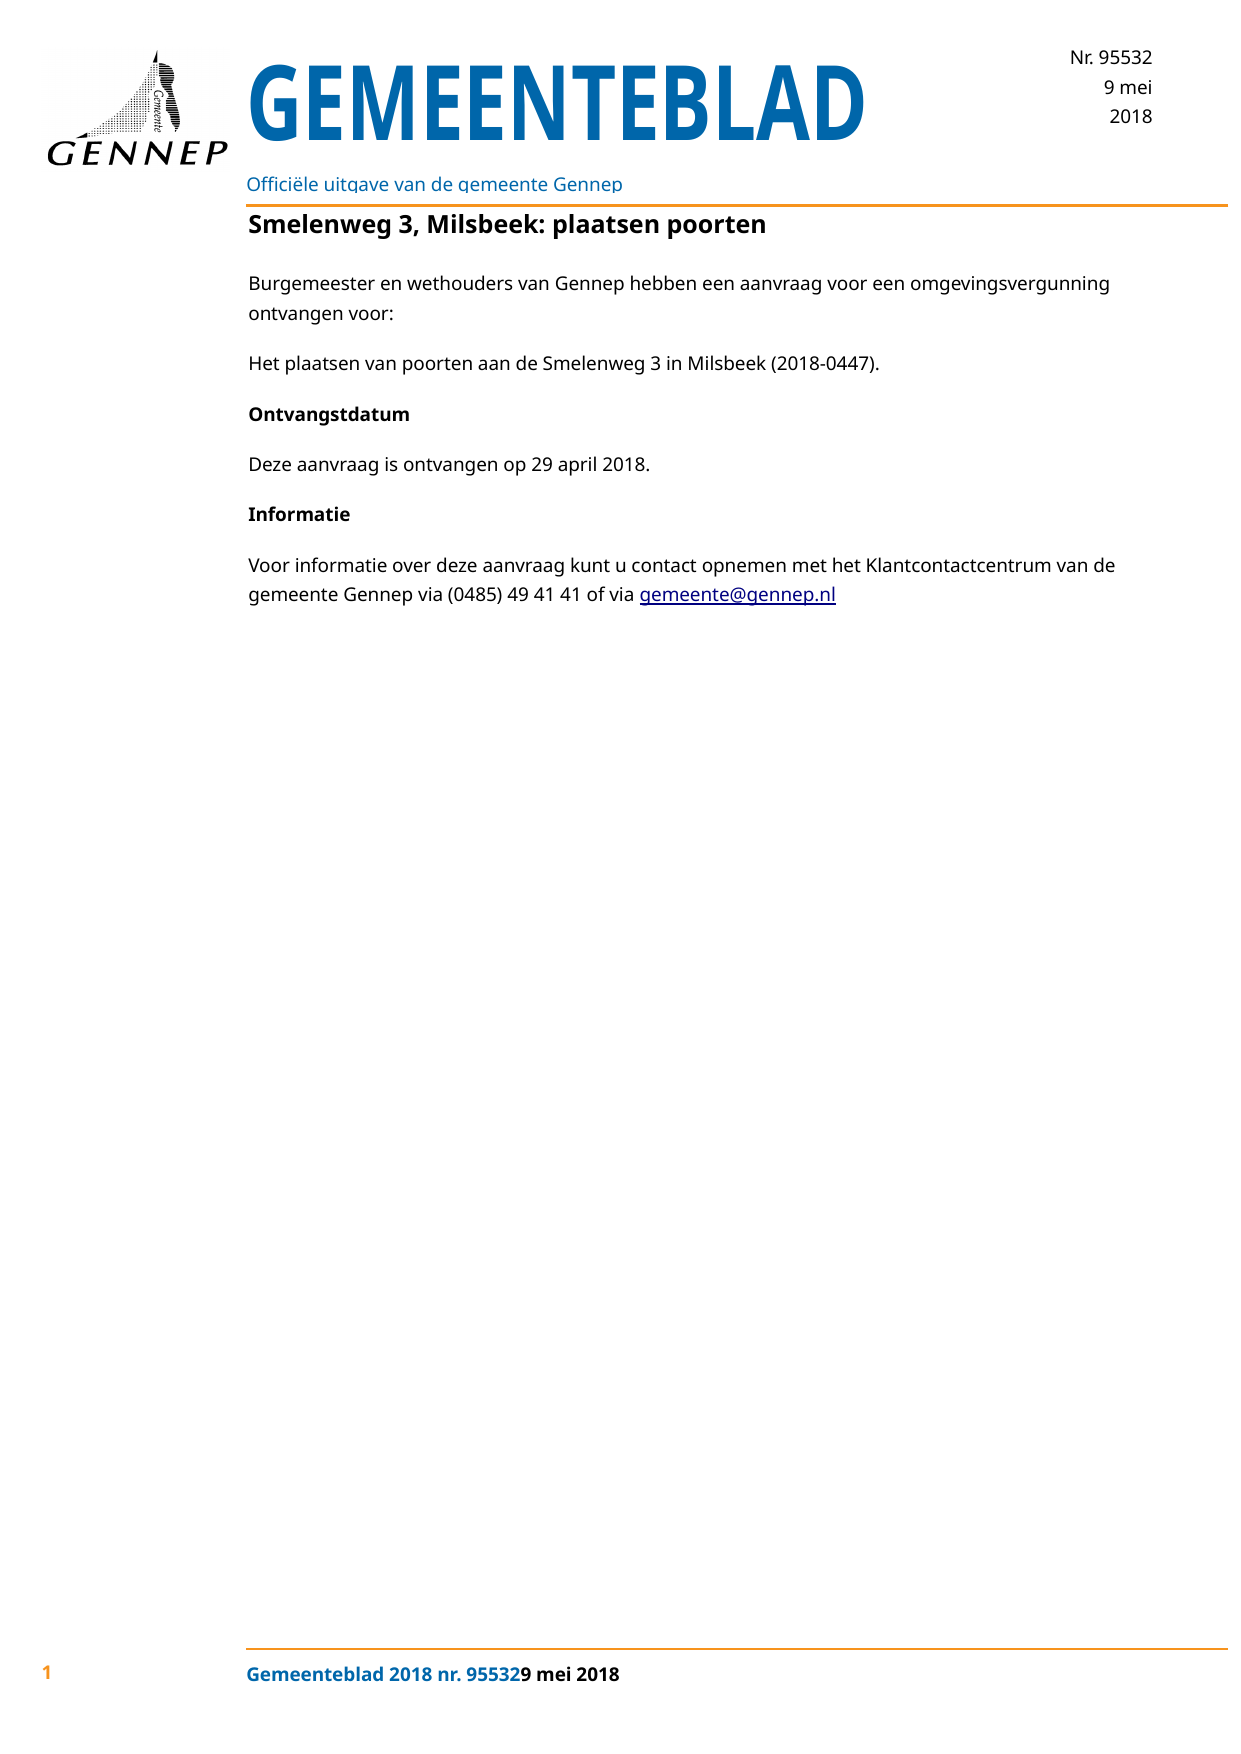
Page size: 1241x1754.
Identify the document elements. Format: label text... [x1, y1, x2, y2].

text Informatie [248, 502, 1152, 527]
text Het plaatsen van poorten aan de Smelenweg 3 in Milsbeek (2018-0447). [248, 350, 1152, 376]
picture [41, 47, 231, 172]
text Deze aanvraag is ontvangen op 29 april 2018. [248, 451, 1152, 477]
text Ontvangstdatum [248, 401, 1152, 426]
text Smelenweg 3, Milsbeek: plaatsen poorten [248, 207, 1152, 241]
text Voor informatie over deze aanvraag kunt u contact opnemen met het Klantcontactcentrum van de gemeente Gennep via (0485) 49 41 41 of via gemeente@gennep.nl [248, 552, 1152, 607]
text Burgemeester en wethouders van Gennep hebben een aanvraag voor een omgevingsvergunning ontvangen voor: [248, 270, 1152, 326]
